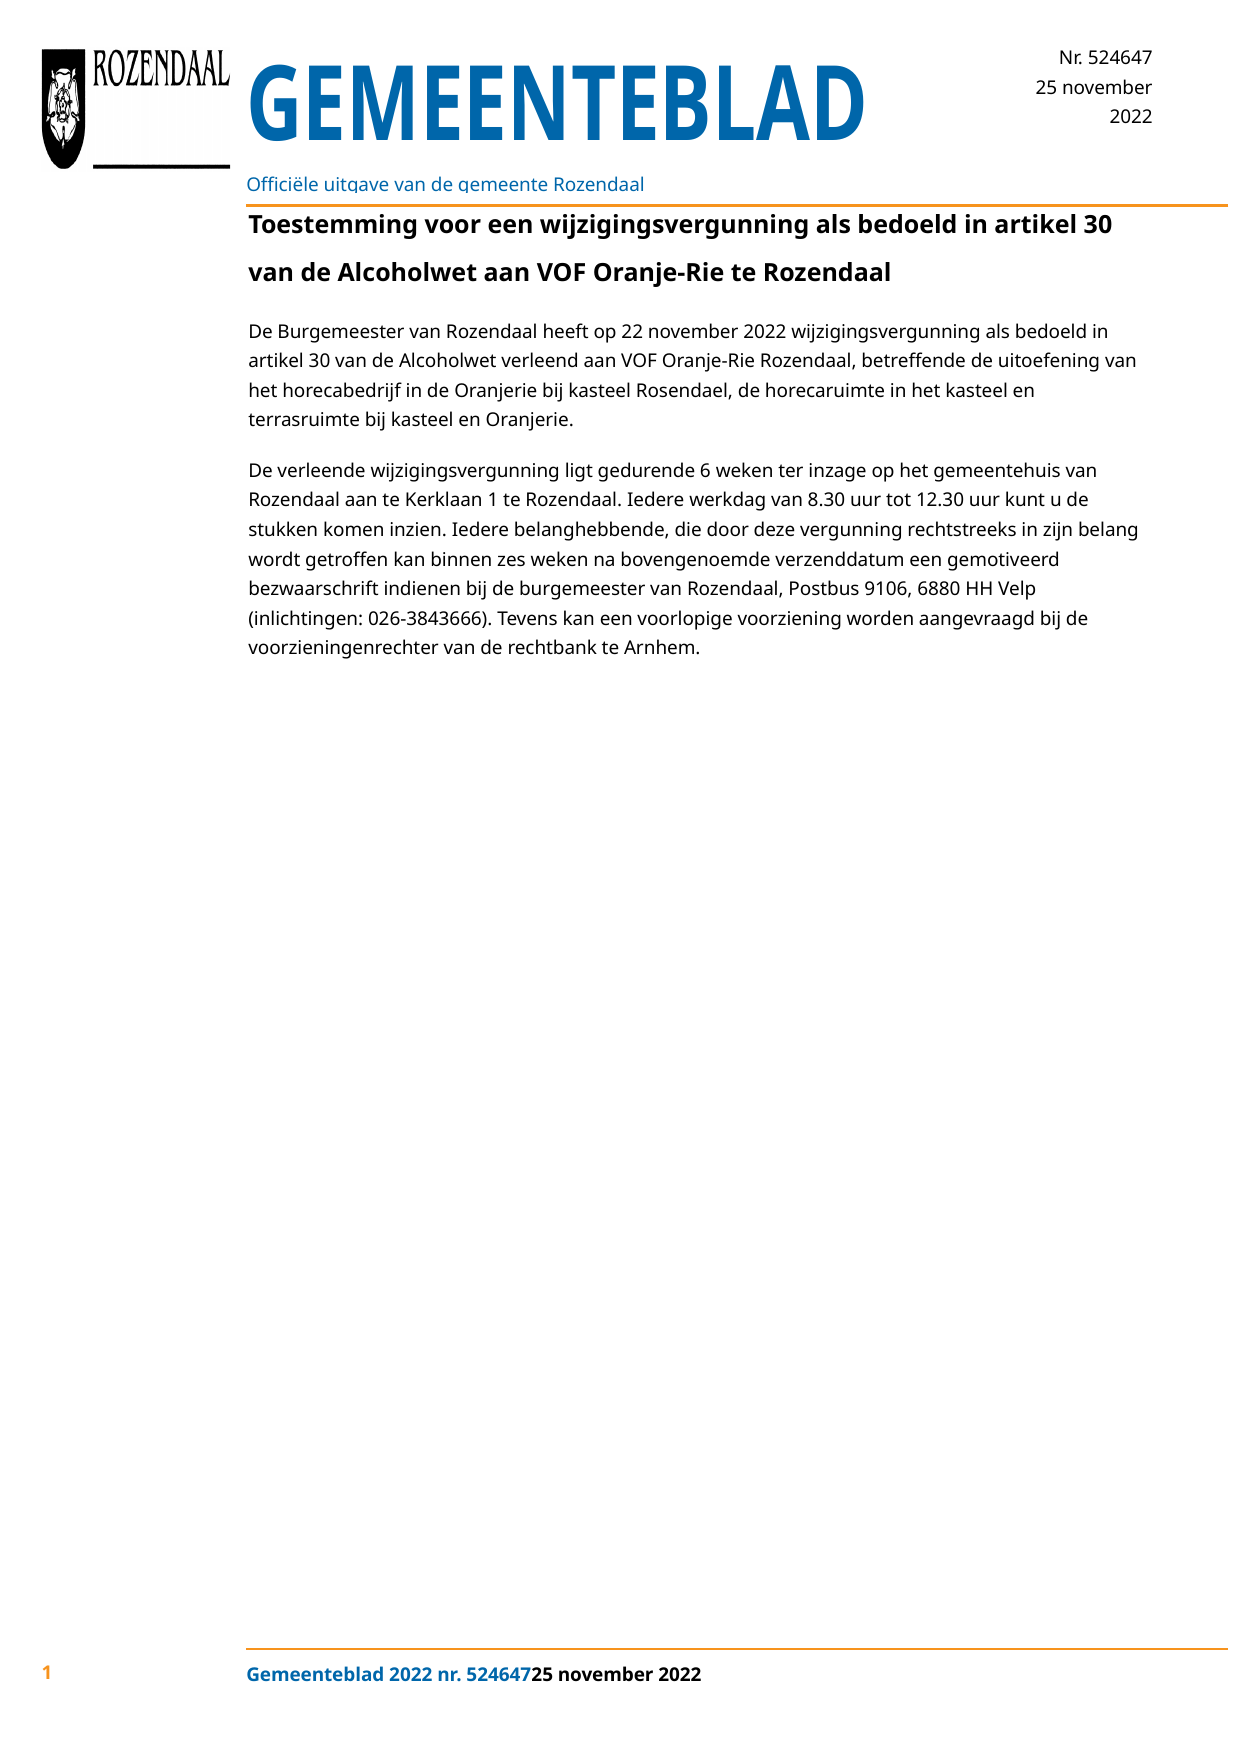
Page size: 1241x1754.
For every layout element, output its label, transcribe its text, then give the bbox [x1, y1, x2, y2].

text Toestemming voor een wijzigingsvergunning als bedoeld in artikel 30 van de Alcoholwet aan VOF Oranje-Rie te Rozendaal [248, 207, 1152, 288]
text De Burgemeester van Rozendaal heeft op 22 november 2022 wijzigingsvergunning als bedoeld in artikel 30 van de Alcoholwet verleend aan VOF Oranje-Rie Rozendaal, betreffende de uitoefening van het horecabedrijf in de Oranjerie bij kasteel Rosendael, de horecaruimte in het kasteel en terrasruimte bij kasteel en Oranjerie. [248, 318, 1152, 432]
picture [41, 47, 231, 172]
text De verleende wijzigingsvergunning ligt gedurende 6 weken ter inzage op het gemeentehuis van Rozendaal aan te Kerklaan 1 te Rozendaal. Iedere werkdag van 8.30 uur tot 12.30 uur kunt u de stukken komen inzien. Iedere belanghebbende, die door deze vergunning rechtstreeks in zijn belang wordt getroffen kan binnen zes weken na bovengenoemde verzenddatum een gemotiveerd bezwaarschrift indienen bij de burgemeester van Rozendaal, Postbus 9106, 6880 HH Velp (inlichtingen: 026-3843666). Tevens kan een voorlopige voorziening worden aangevraagd bij de voorzieningenrechter van de rechtbank te Arnhem. [248, 457, 1152, 660]
